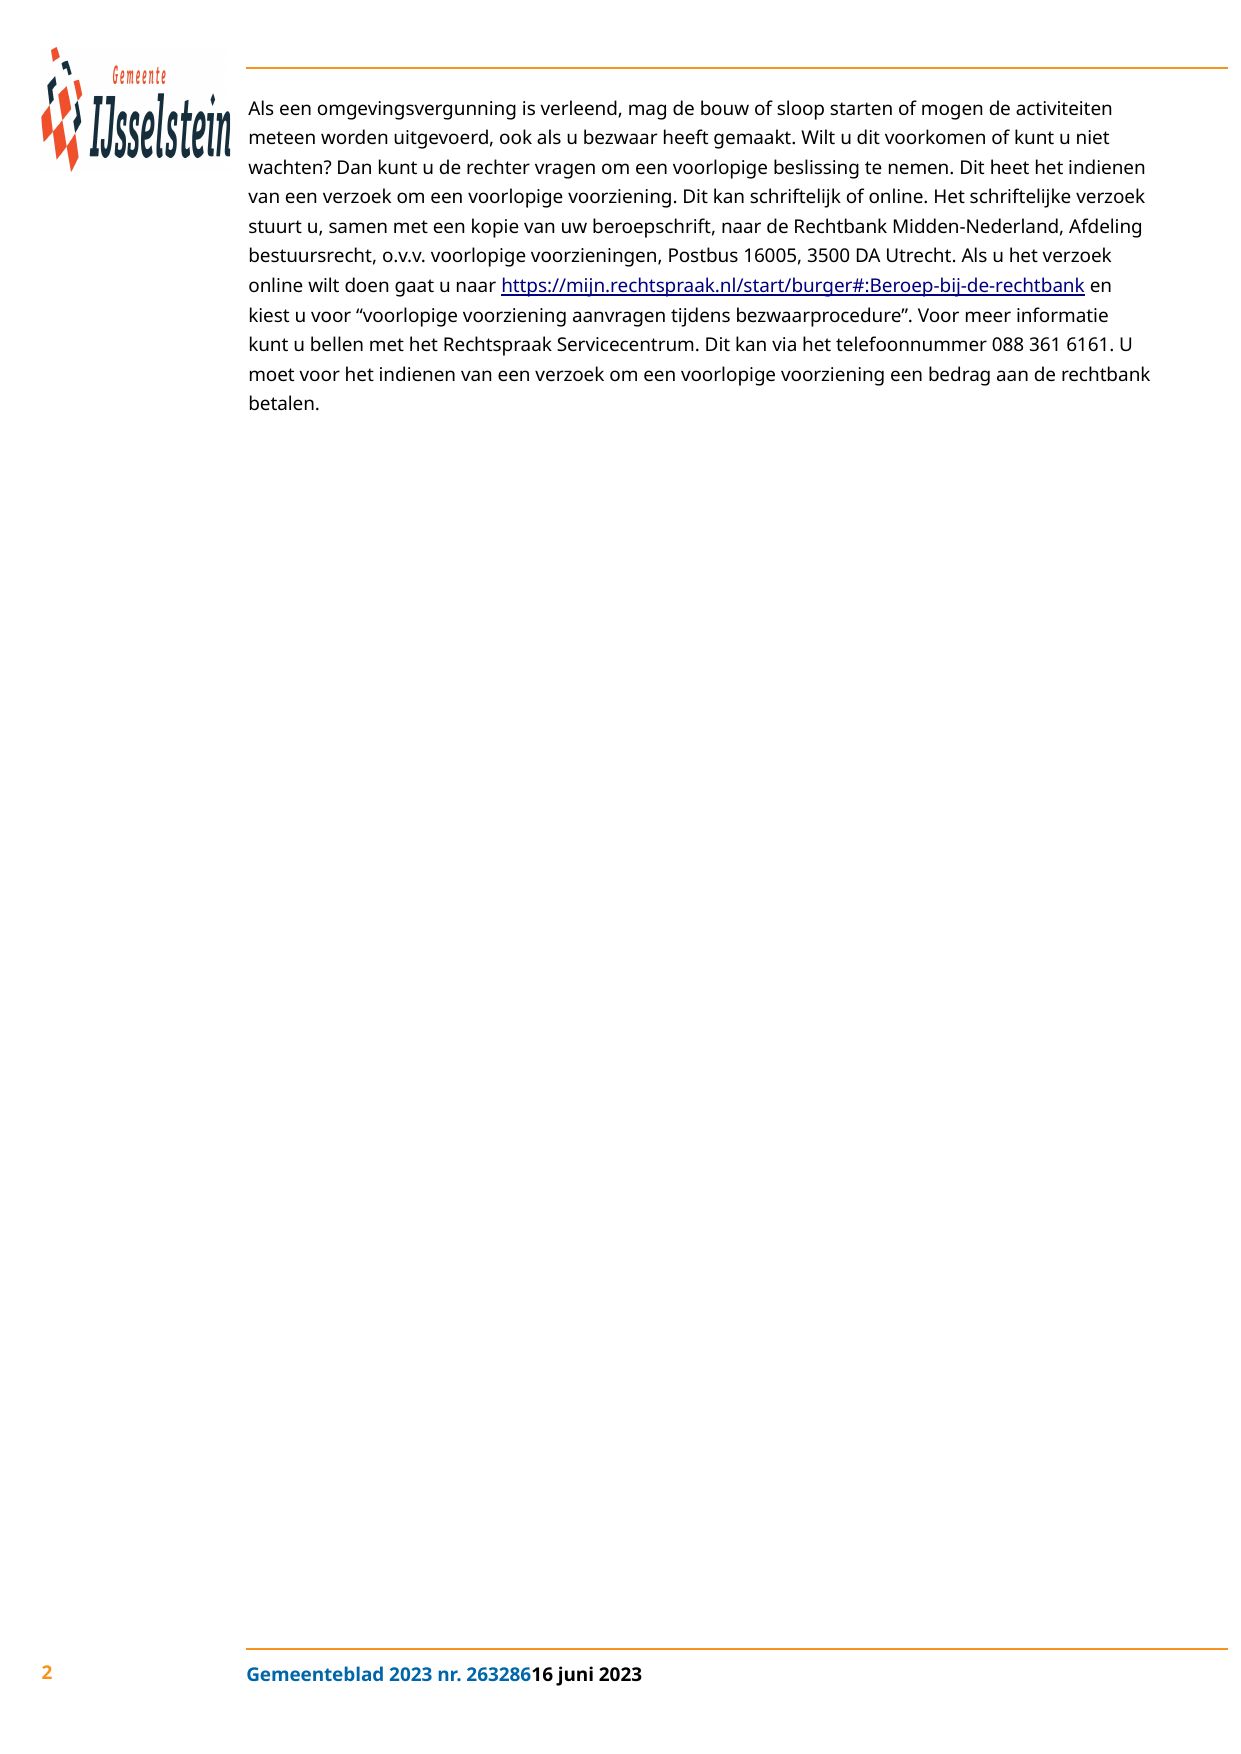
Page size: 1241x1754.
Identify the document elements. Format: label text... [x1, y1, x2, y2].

picture [41, 47, 231, 172]
text Als een omgevingsvergunning is verleend, mag de bouw of sloop starten of mogen de activiteiten meteen worden uitgevoerd, ook als u bezwaar heeft gemaakt. Wilt u dit voorkomen of kunt u niet wachten? Dan kunt u de rechter vragen om een voorlopige beslissing te nemen. Dit heet het indienen van een verzoek om een voorlopige voorziening. Dit kan schriftelijk of online. Het schriftelijke verzoek stuurt u, samen met een kopie van uw beroepschrift, naar de Rechtbank Midden-Nederland, Afdeling bestuursrecht, o.v.v. voorlopige voorzieningen, Postbus 16005, 3500 DA Utrecht. Als u het verzoek online wilt doen gaat u naar https://mijn.rechtspraak.nl/start/burger#:Beroep-bij-de-rechtbank en kiest u voor “voorlopige voorziening aanvragen tijdens bezwaarprocedure”. Voor meer informatie kunt u bellen met het Rechtspraak Servicecentrum. Dit kan via het telefoonnummer 088 361 6161. U moet voor het indienen van een verzoek om een voorlopige voorziening een bedrag aan de rechtbank betalen. [248, 95, 1152, 416]
